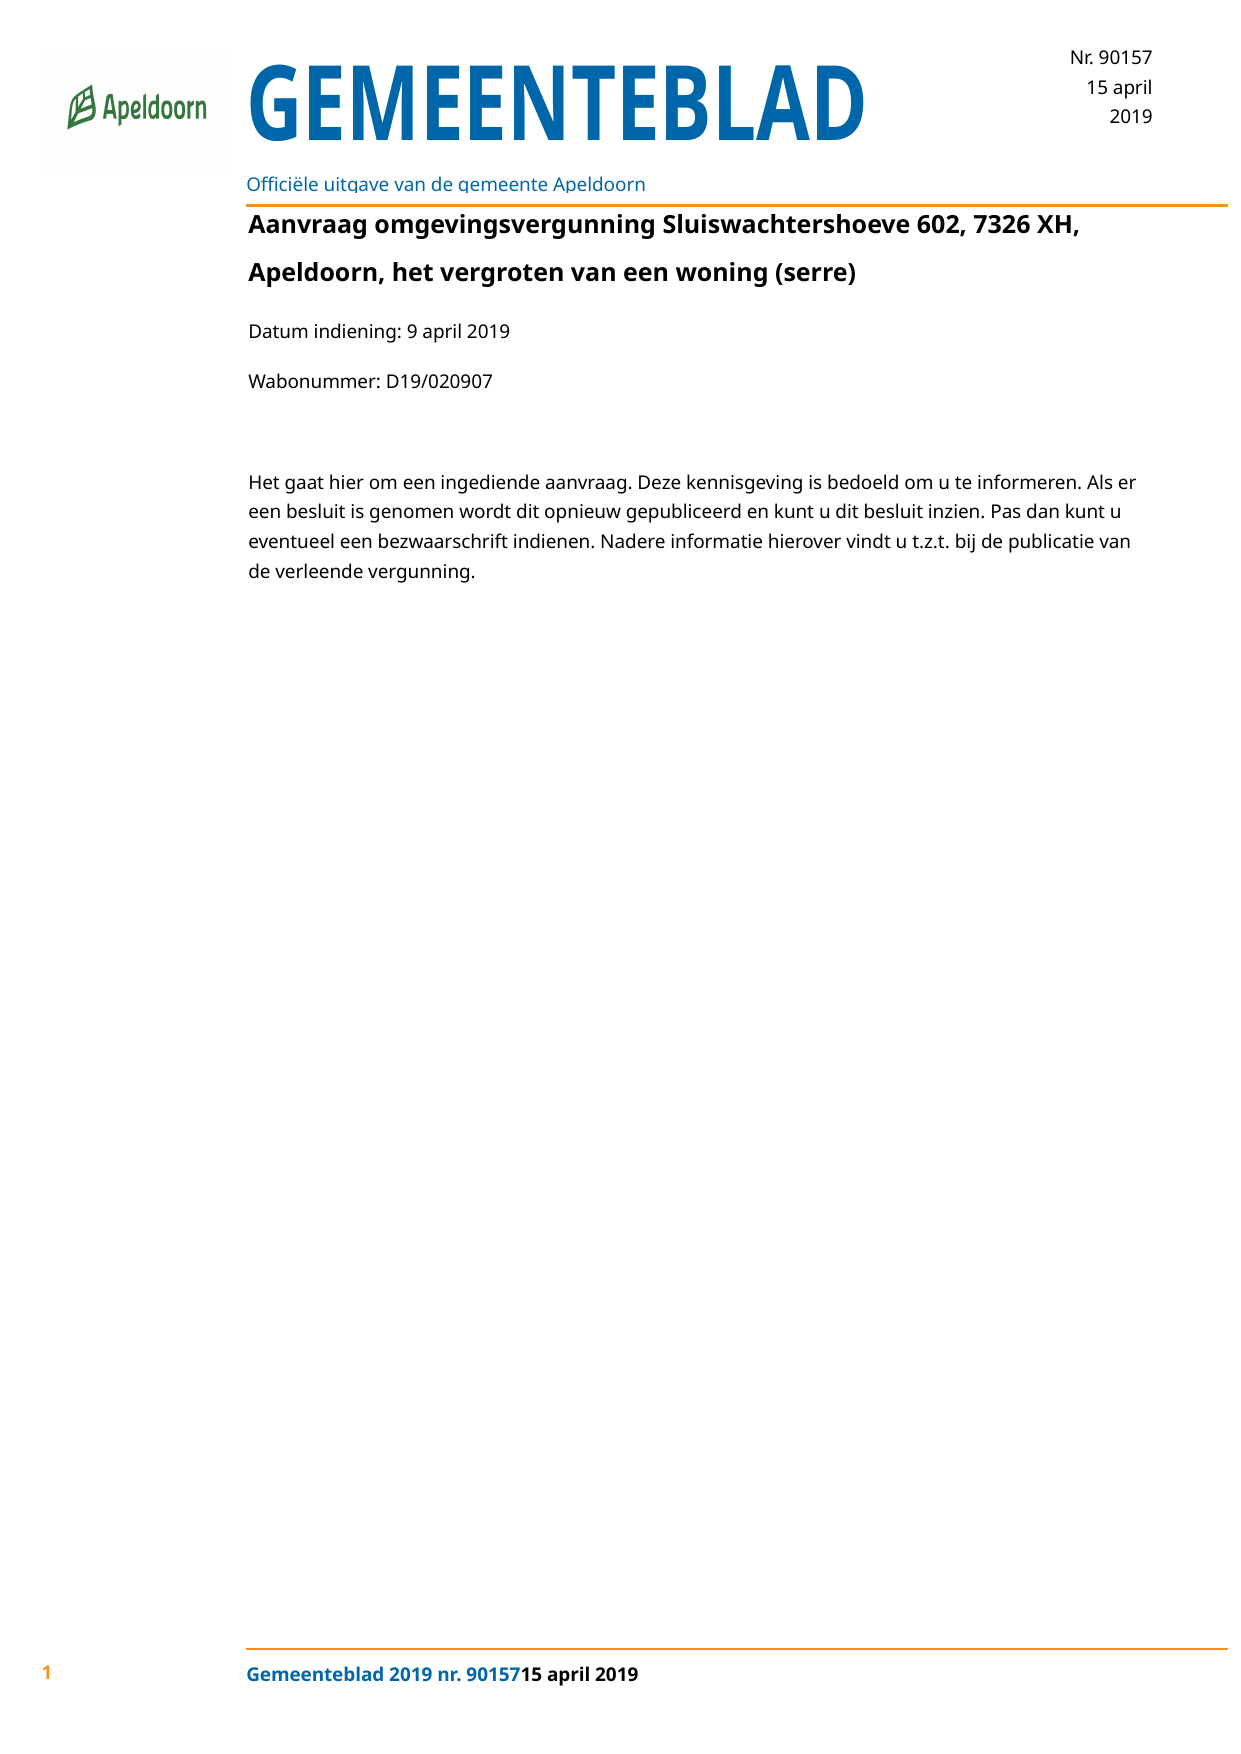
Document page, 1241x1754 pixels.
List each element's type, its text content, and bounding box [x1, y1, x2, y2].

text Wabonummer: D19/020907 [248, 368, 1152, 394]
picture [41, 47, 231, 172]
text Het gaat hier om een ingediende aanvraag. Deze kennisgeving is bedoeld om u te informeren. Als er een besluit is genomen wordt dit opnieuw gepubliceerd en kunt u dit besluit inzien. Pas dan kunt u eventueel een bezwaarschrift indienen. Nadere informatie hierover vindt u t.z.t. bij de publicatie van de verleende vergunning. [248, 469, 1152, 584]
text Datum indiening: 9 april 2019 [248, 318, 1152, 344]
text Aanvraag omgevingsvergunning Sluiswachtershoeve 602, 7326 XH, Apeldoorn, het vergroten van een woning (serre) [248, 207, 1152, 288]
